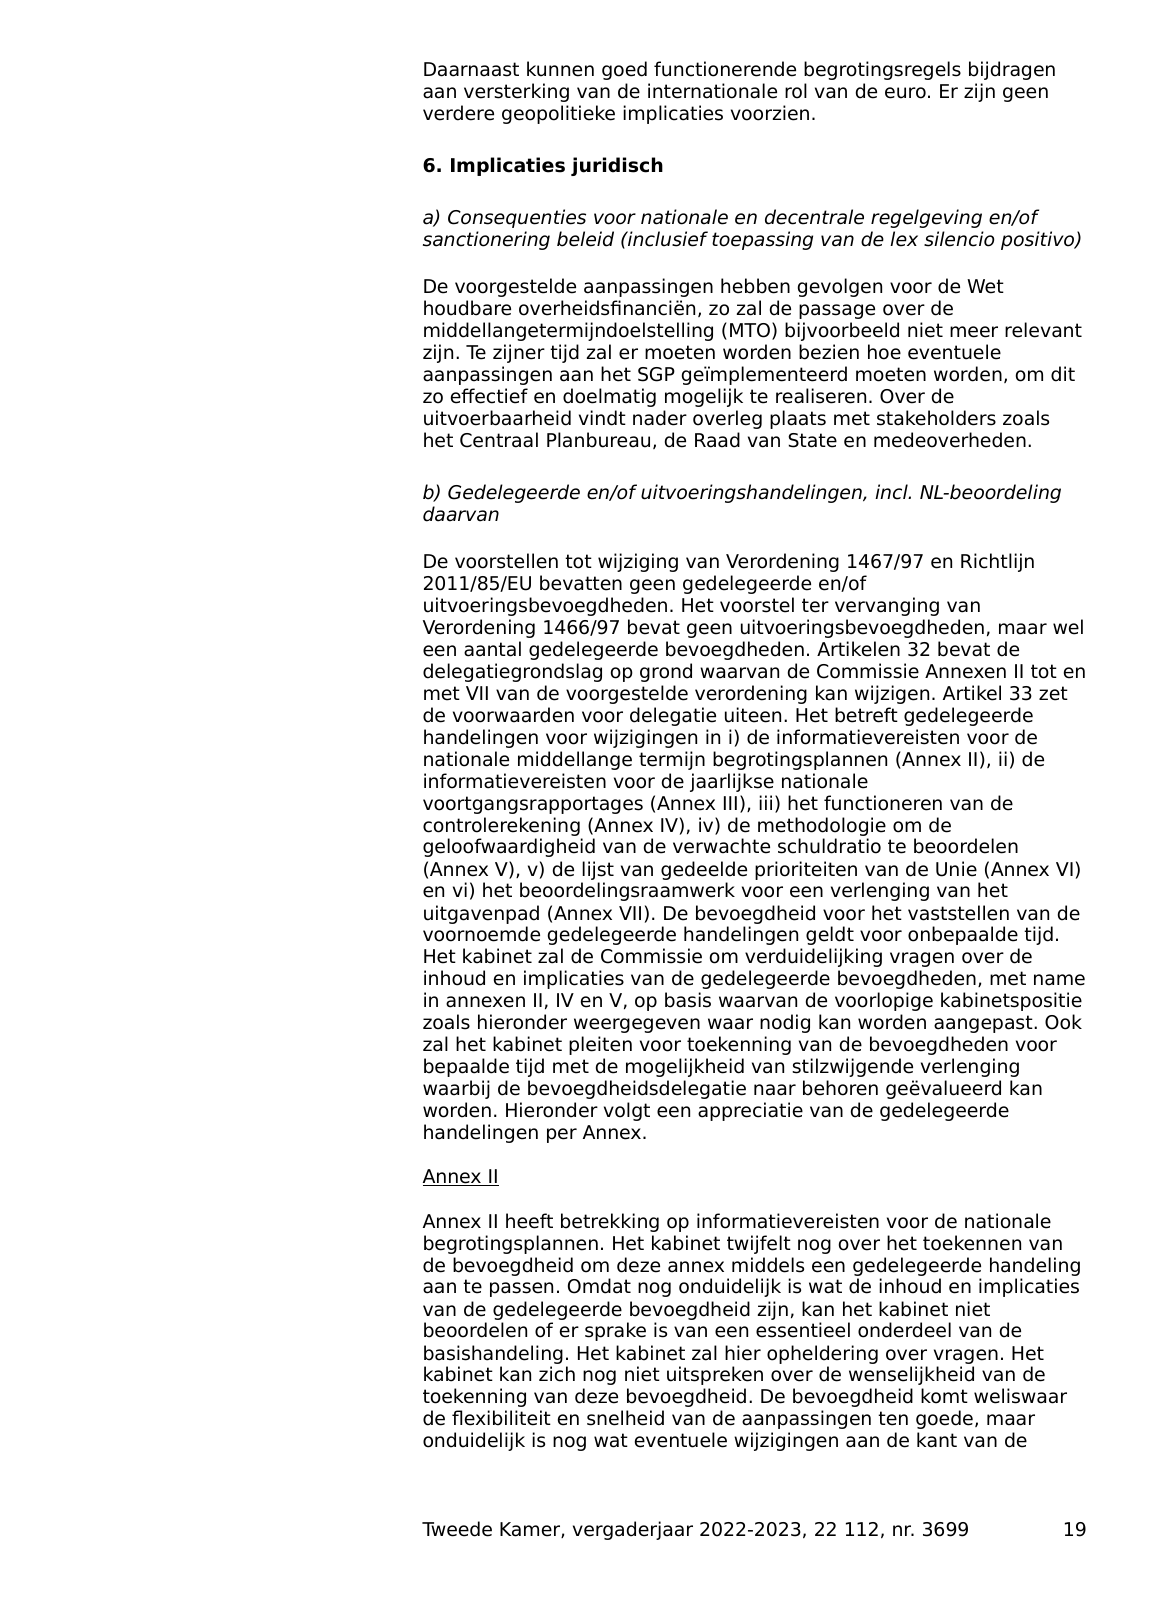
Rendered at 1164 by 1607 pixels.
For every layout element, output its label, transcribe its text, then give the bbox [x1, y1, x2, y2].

subtitle a) Consequenties voor nationale en decentrale regelgeving en/of sanctionering beleid (inclusief toepassing van de lex silencio positivo) [422, 207, 1087, 251]
text De voorstellen tot wijziging van Verordening 1467/97 en Richtlijn 2011/85/EU bevatten geen gedelegeerde en/of uitvoeringsbevoegdheden. Het voorstel ter vervanging van Verordening 1466/97 bevat geen uitvoeringsbevoegdheden, maar wel een aantal gedelegeerde bevoegdheden. Artikelen 32 bevat de delegatiegrondslag op grond waarvan de Commissie Annexen II tot en met VII van de voorgestelde verordening kan wijzigen. Artikel 33 zet de voorwaarden voor delegatie uiteen. Het betreft gedelegeerde handelingen voor wijzigingen in i) de informatievereisten voor de nationale middellange termijn begrotingsplannen (Annex II), ii) de informatievereisten voor de jaarlijkse nationale voortgangsrapportages (Annex III), iii) het functioneren van de controlerekening (Annex IV), iv) de methodologie om de geloofwaardigheid van de verwachte schuldratio te beoordelen (Annex V), v) de lijst van gedeelde prioriteiten van de Unie (Annex VI) en vi) het beoordelingsraamwerk voor een verlenging van het uitgavenpad (Annex VII). De bevoegdheid voor het vaststellen van de voornoemde gedelegeerde handelingen geldt voor onbepaalde tijd. Het kabinet zal de Commissie om verduidelijking vragen over de inhoud en implicaties van de gedelegeerde bevoegdheden, met name in annexen II, IV en V, op basis waarvan de voorlopige kabinetspositie zoals hieronder weergegeven waar nodig kan worden aangepast. Ook zal het kabinet pleiten voor toekenning van de bevoegdheden voor bepaalde tijd met de mogelijkheid van stilzwijgende verlenging waarbij de bevoegdheidsdelegatie naar behoren geëvalueerd kan worden. Hieronder volgt een appreciatie van de gedelegeerde handelingen per Annex. [422, 551, 1087, 1144]
subtitle b) Gedelegeerde en/of uitvoeringshandelingen, incl. NL-beoordeling daarvan [422, 482, 1087, 526]
text Daarnaast kunnen goed functionerende begrotingsregels bijdragen aan versterking van de internationale rol van de euro. Er zijn geen verdere geopolitieke implicaties voorzien. [422, 59, 1087, 125]
text Annex II heeft betrekking op informatievereisten voor de nationale begrotingsplannen. Het kabinet twijfelt nog over het toekennen van de bevoegdheid om deze annex middels een gedelegeerde handeling aan te passen. Omdat nog onduidelijk is wat de inhoud en implicaties van de gedelegeerde bevoegdheid zijn, kan het kabinet niet beoordelen of er sprake is van een essentieel onderdeel van de basishandeling. Het kabinet zal hier opheldering over vragen. Het kabinet kan zich nog niet uitspreken over de wenselijkheid van de toekenning van deze bevoegdheid. De bevoegdheid komt weliswaar de flexibiliteit en snelheid van de aanpassingen ten goede, maar onduidelijk is nog wat eventuele wijzigingen aan de kant van de [422, 1211, 1087, 1452]
subtitle Annex II [422, 1166, 1087, 1188]
subtitle 6. Implicaties juridisch [422, 155, 1087, 177]
text De voorgestelde aanpassingen hebben gevolgen voor de Wet houdbare overheidsfinanciën, zo zal de passage over de middellangetermijndoelstelling (MTO) bijvoorbeeld niet meer relevant zijn. Te zijner tijd zal er moeten worden bezien hoe eventuele aanpassingen aan het SGP geïmplementeerd moeten worden, om dit zo effectief en doelmatig mogelijk te realiseren. Over de uitvoerbaarheid vindt nader overleg plaats met stakeholders zoals het Centraal Planbureau, de Raad van State en medeoverheden. [422, 276, 1087, 452]
